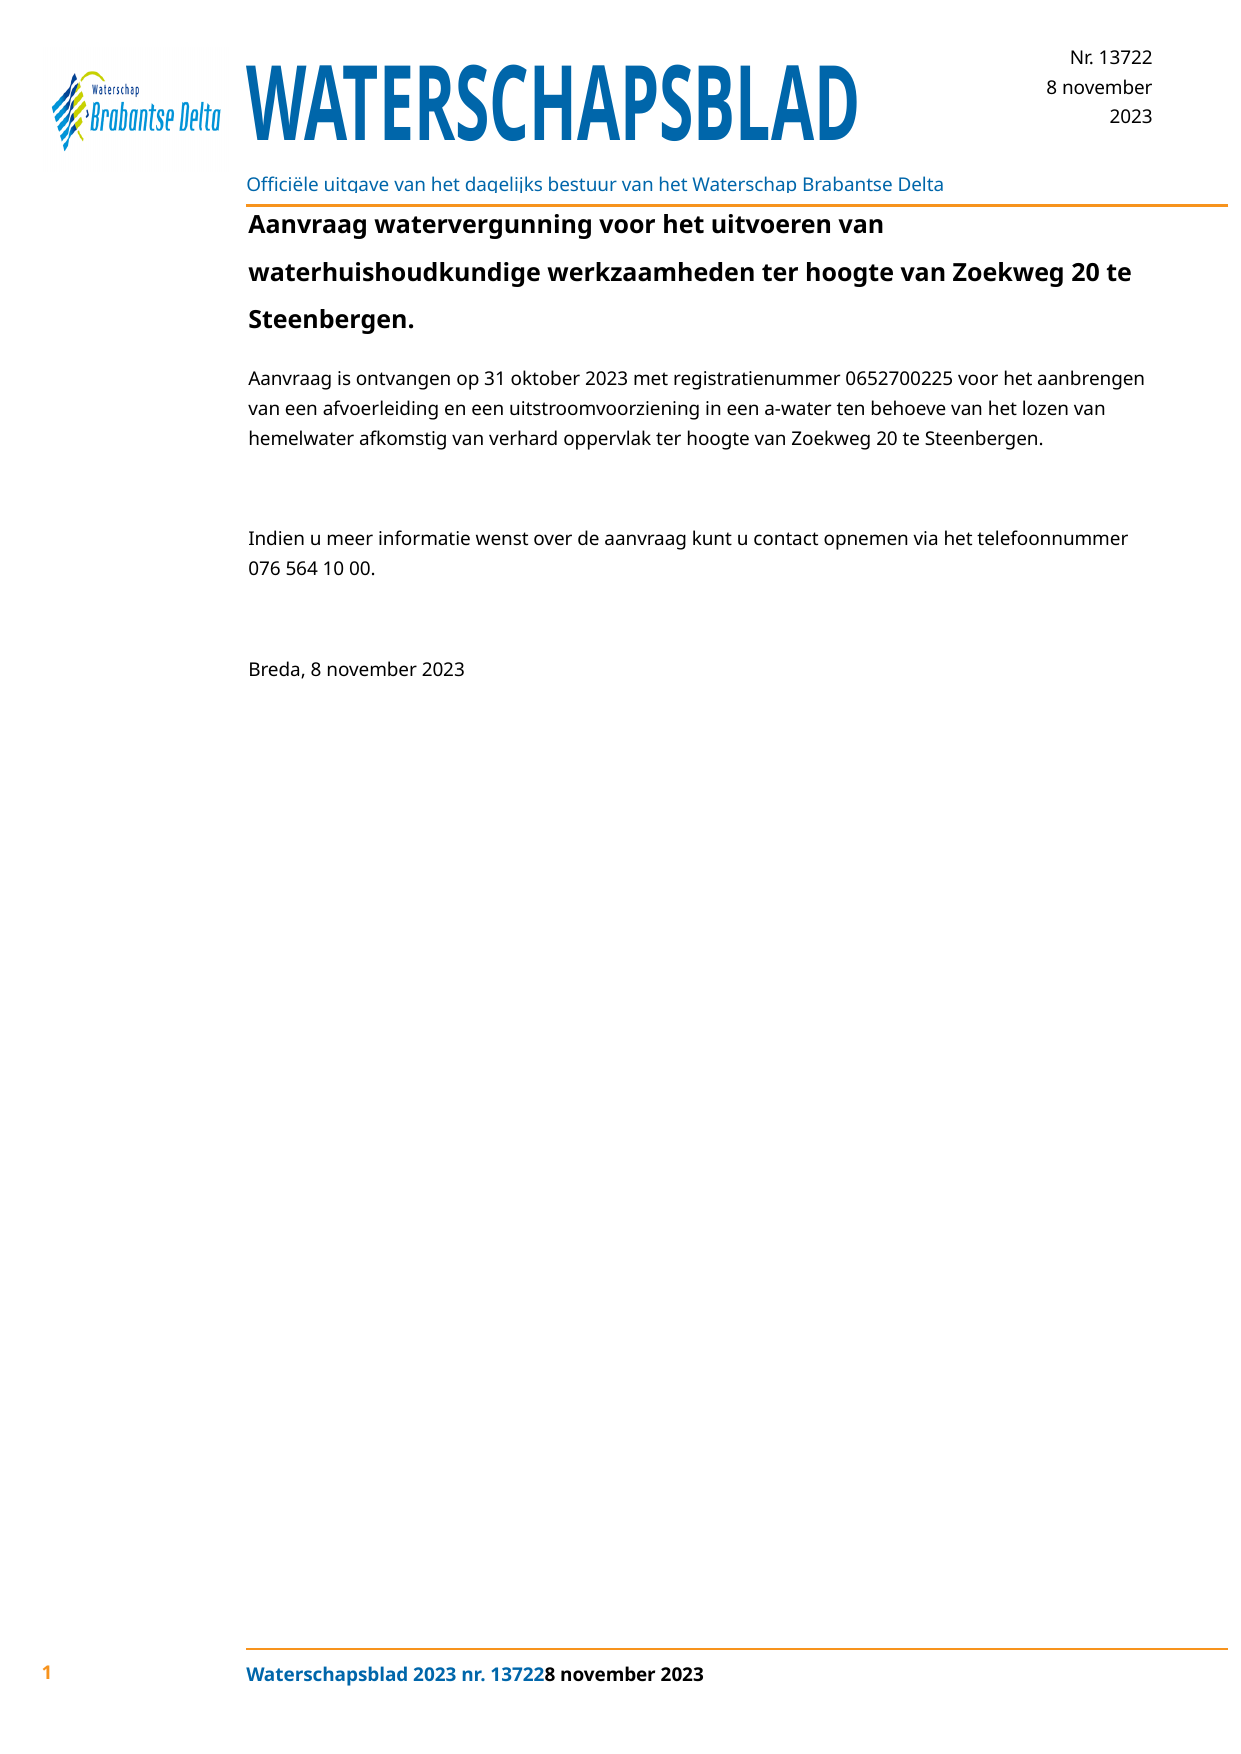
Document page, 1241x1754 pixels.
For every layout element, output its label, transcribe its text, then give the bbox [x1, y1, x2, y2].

text Indien u meer informatie wenst over de aanvraag kunt u contact opnemen via het telefoonnummer 076 564 10 00. [248, 526, 1152, 581]
picture [41, 47, 231, 172]
text Aanvraag is ontvangen op 31 oktober 2023 met registratienummer 0652700225 voor het aanbrengen van een afvoerleiding en een uitstroomvoorziening in een a-water ten behoeve van het lozen van hemelwater afkomstig van verhard oppervlak ter hoogte van Zoekweg 20 te Steenbergen. [248, 366, 1152, 450]
text Breda, 8 november 2023 [248, 656, 1152, 682]
text Aanvraag watervergunning voor het uitvoeren van waterhuishoudkundige werkzaamheden ter hoogte van Zoekweg 20 te Steenbergen. [248, 207, 1152, 336]
